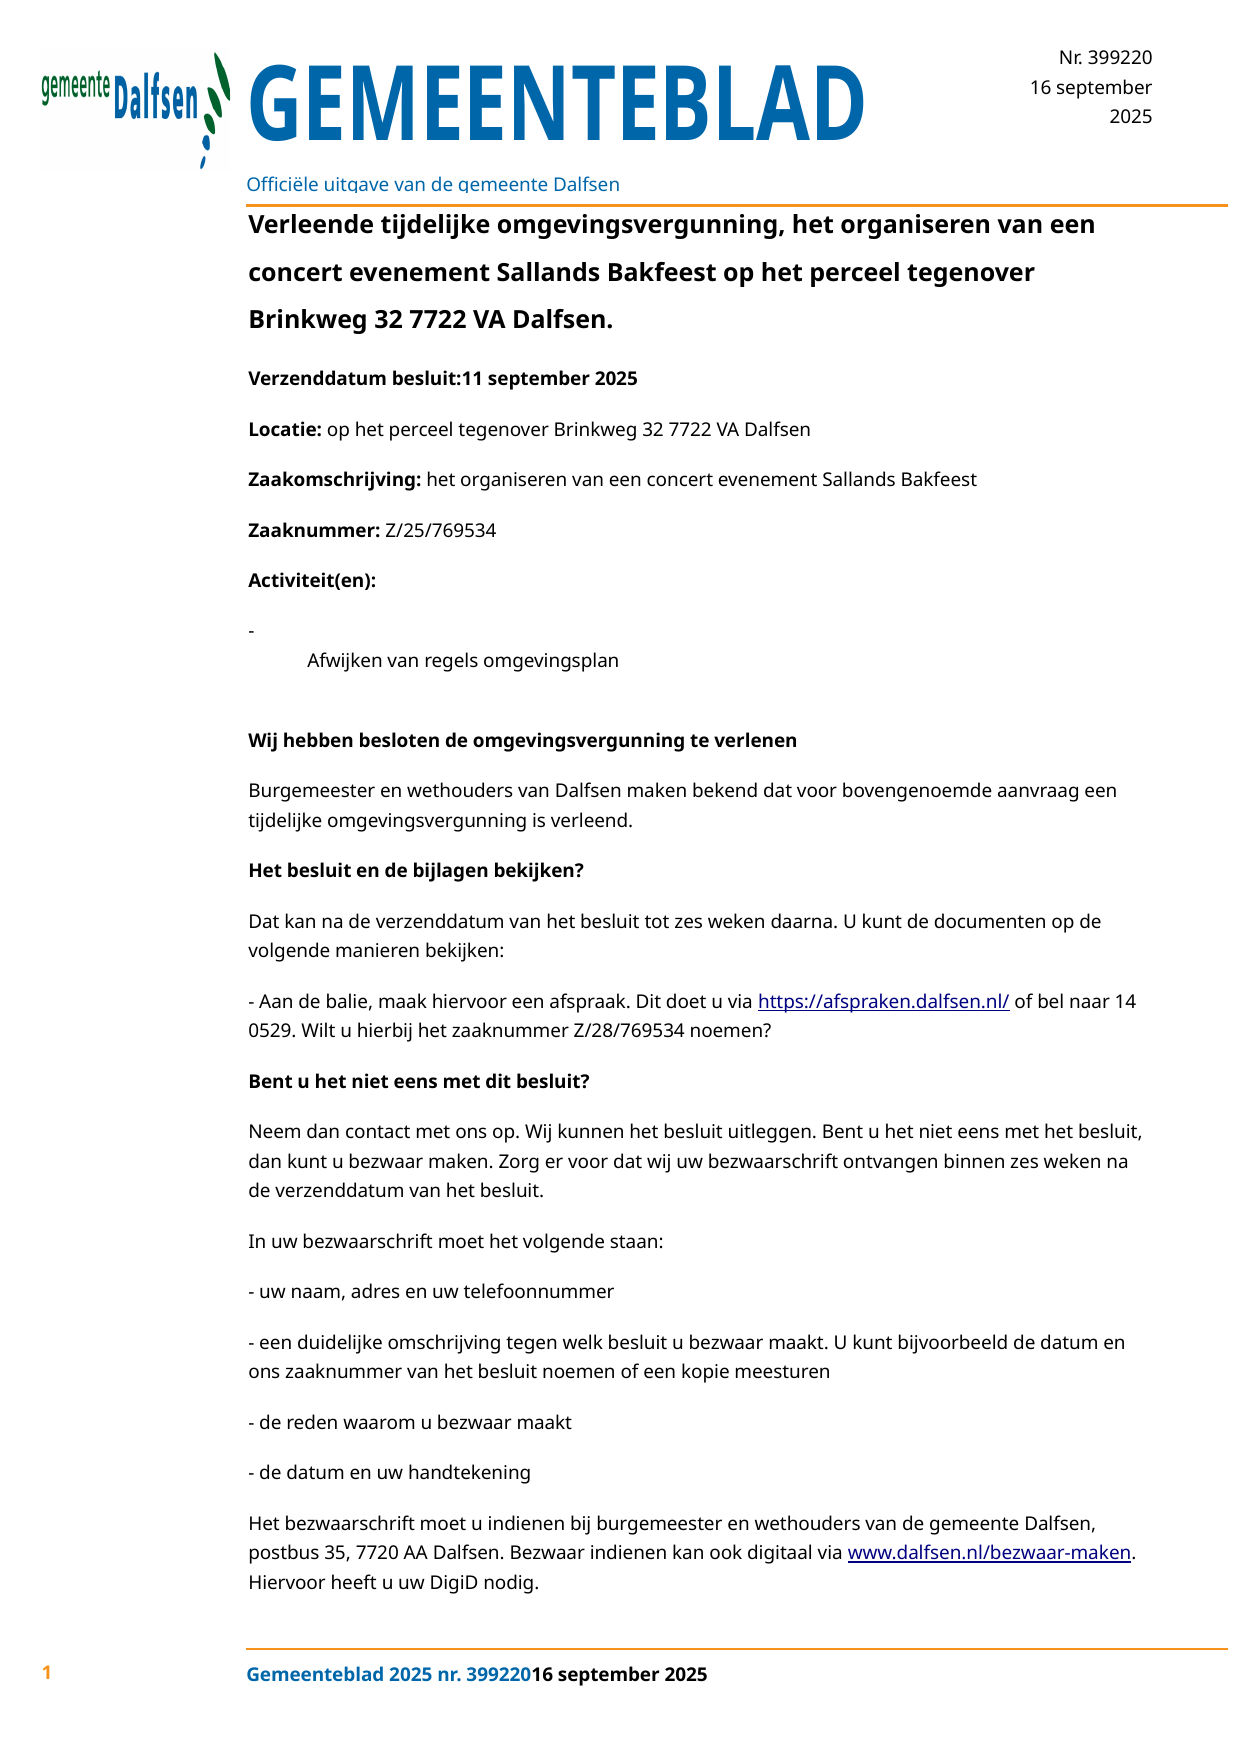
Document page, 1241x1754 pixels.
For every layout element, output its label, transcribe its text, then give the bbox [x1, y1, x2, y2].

text Zaaknummer: Z/25/769534 [248, 517, 1152, 542]
text Locatie: op het perceel tegenover Brinkweg 32 7722 VA Dalfsen [248, 416, 1152, 442]
text - de reden waarom u bezwaar maakt [248, 1409, 1152, 1434]
text Verleende tijdelijke omgevingsvergunning, het organiseren van een concert evenement Sallands Bakfeest op het perceel tegenover Brinkweg 32 7722 VA Dalfsen. [248, 207, 1152, 336]
text - uw naam, adres en uw telefoonnummer [248, 1278, 1152, 1304]
text Activiteit(en): [248, 567, 1152, 593]
text Het besluit en de bijlagen bekijken? [248, 858, 1152, 883]
text - Aan de balie, maak hiervoor een afspraak. Dit doet u via https://afspraken.dalfsen.nl/ of bel naar 14 0529. Wilt u hierbij het zaaknummer Z/28/769534 noemen? [248, 988, 1152, 1043]
text Neem dan contact met ons op. Wij kunnen het besluit uitleggen. Bent u het niet eens met het besluit, dan kunt u bezwaar maken. Zorg er voor dat wij uw bezwaarschrift ontvangen binnen zes weken na de verzenddatum van het besluit. [248, 1118, 1152, 1203]
list Afwijken van regels omgevingsplan [248, 647, 1152, 673]
text Het bezwaarschrift moet u indienen bij burgemeester en wethouders van de gemeente Dalfsen, postbus 35, 7720 AA Dalfsen. Bezwaar indienen kan ook digitaal via www.dalfsen.nl/bezwaar-maken. Hiervoor heeft u uw DigiD nodig. [248, 1510, 1152, 1594]
text Dat kan na de verzenddatum van het besluit tot zes weken daarna. U kunt de documenten op de volgende manieren bekijken: [248, 908, 1152, 963]
text Wij hebben besloten de omgevingsvergunning te verlenen [248, 727, 1152, 753]
text - de datum en uw handtekening [248, 1459, 1152, 1485]
text - een duidelijke omschrijving tegen welk besluit u bezwaar maakt. U kunt bijvoorbeeld de datum en ons zaaknummer van het besluit noemen of een kopie meesturen [248, 1329, 1152, 1384]
text Verzenddatum besluit:11 september 2025 [248, 366, 1152, 391]
text Burgemeester en wethouders van Dalfsen maken bekend dat voor bovengenoemde aanvraag een tijdelijke omgevingsvergunning is verleend. [248, 778, 1152, 833]
text In uw bezwaarschrift moet het volgende staan: [248, 1228, 1152, 1254]
picture [41, 47, 231, 172]
text Bent u het niet eens met dit besluit? [248, 1068, 1152, 1094]
text Zaakomschrijving: het organiseren van een concert evenement Sallands Bakfeest [248, 466, 1152, 492]
